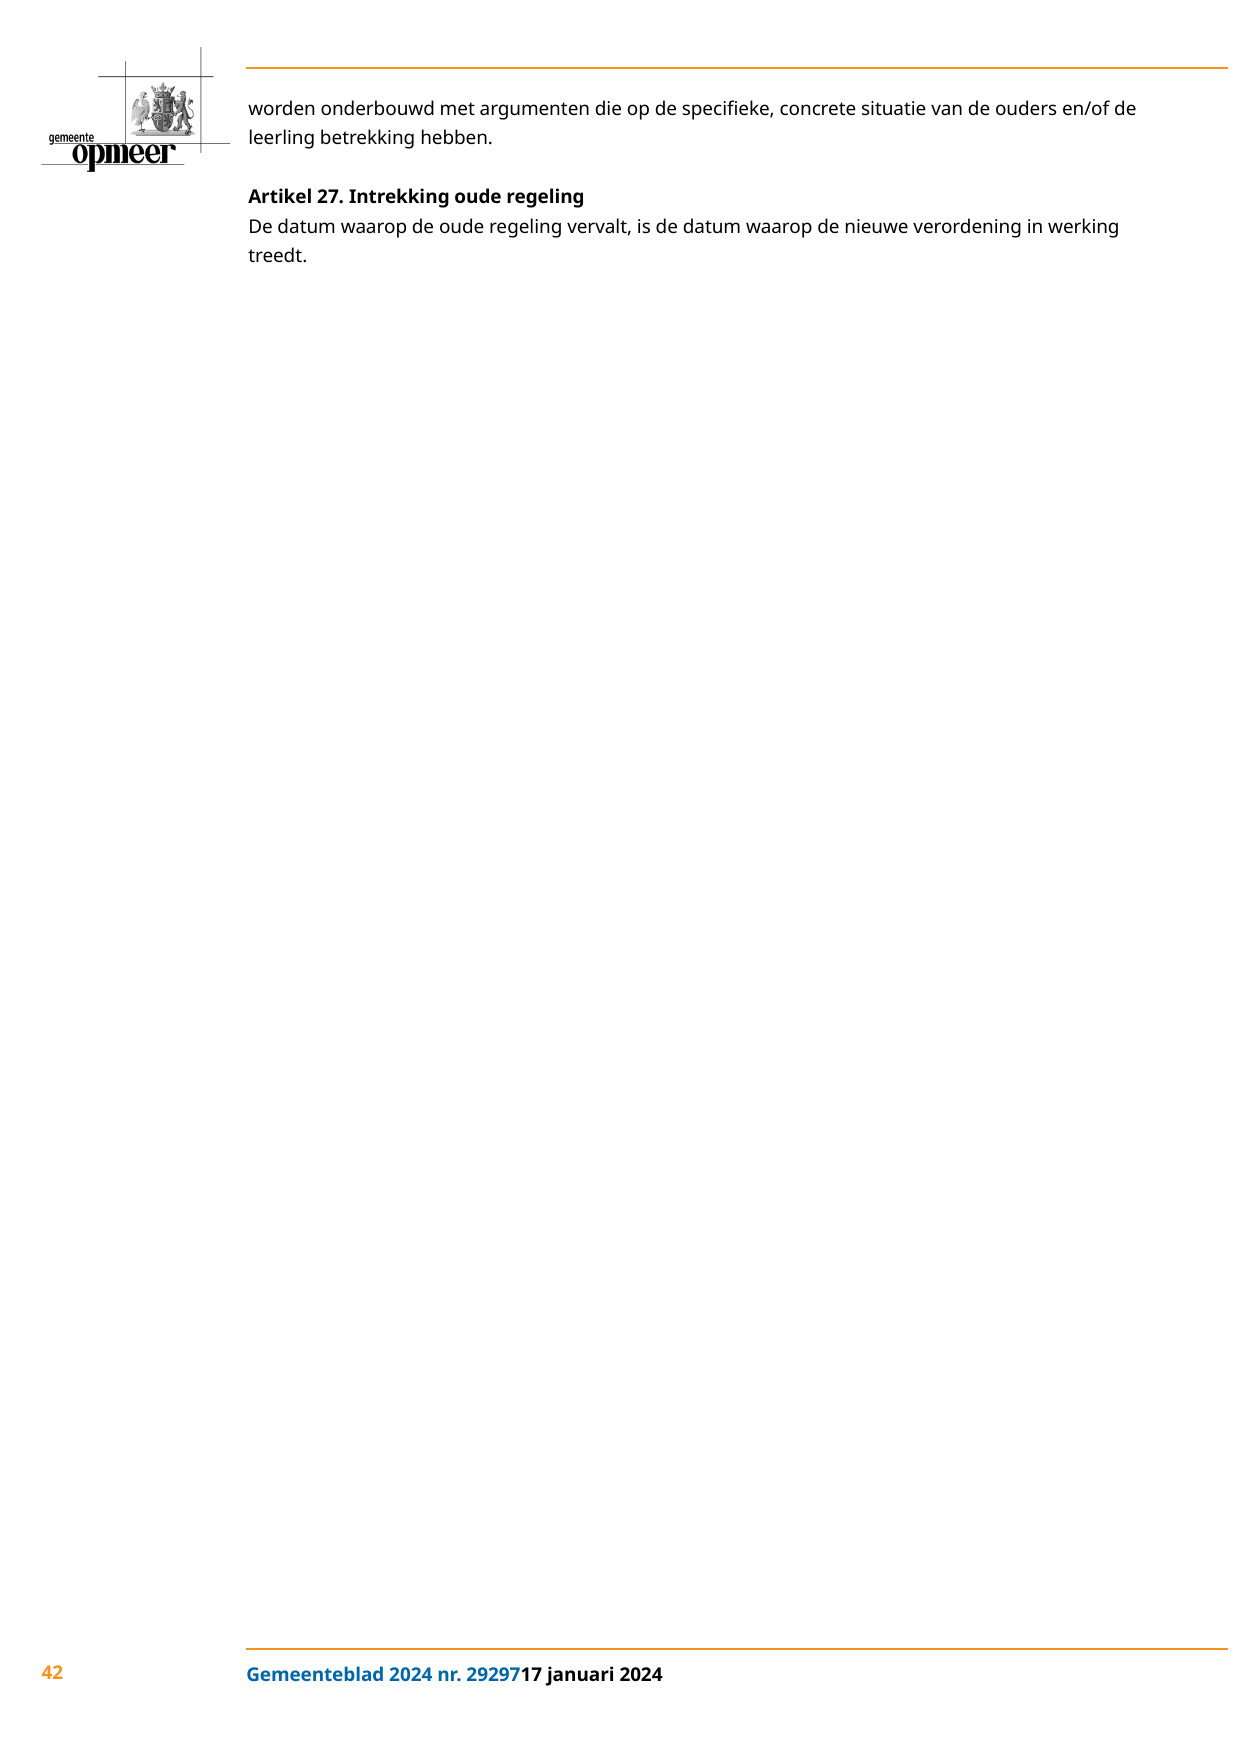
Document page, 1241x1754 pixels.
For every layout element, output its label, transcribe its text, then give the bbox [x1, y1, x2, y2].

picture [41, 47, 231, 172]
text worden onderbouwd met argumenten die op de specifieke, concrete situatie van de ouders en/of de leerling betrekking hebben. [248, 95, 1152, 150]
text De datum waarop de oude regeling vervalt, is de datum waarop de nieuwe verordening in werking treedt. [248, 213, 1152, 268]
text Artikel 27. Intrekking oude regeling [248, 183, 1152, 209]
